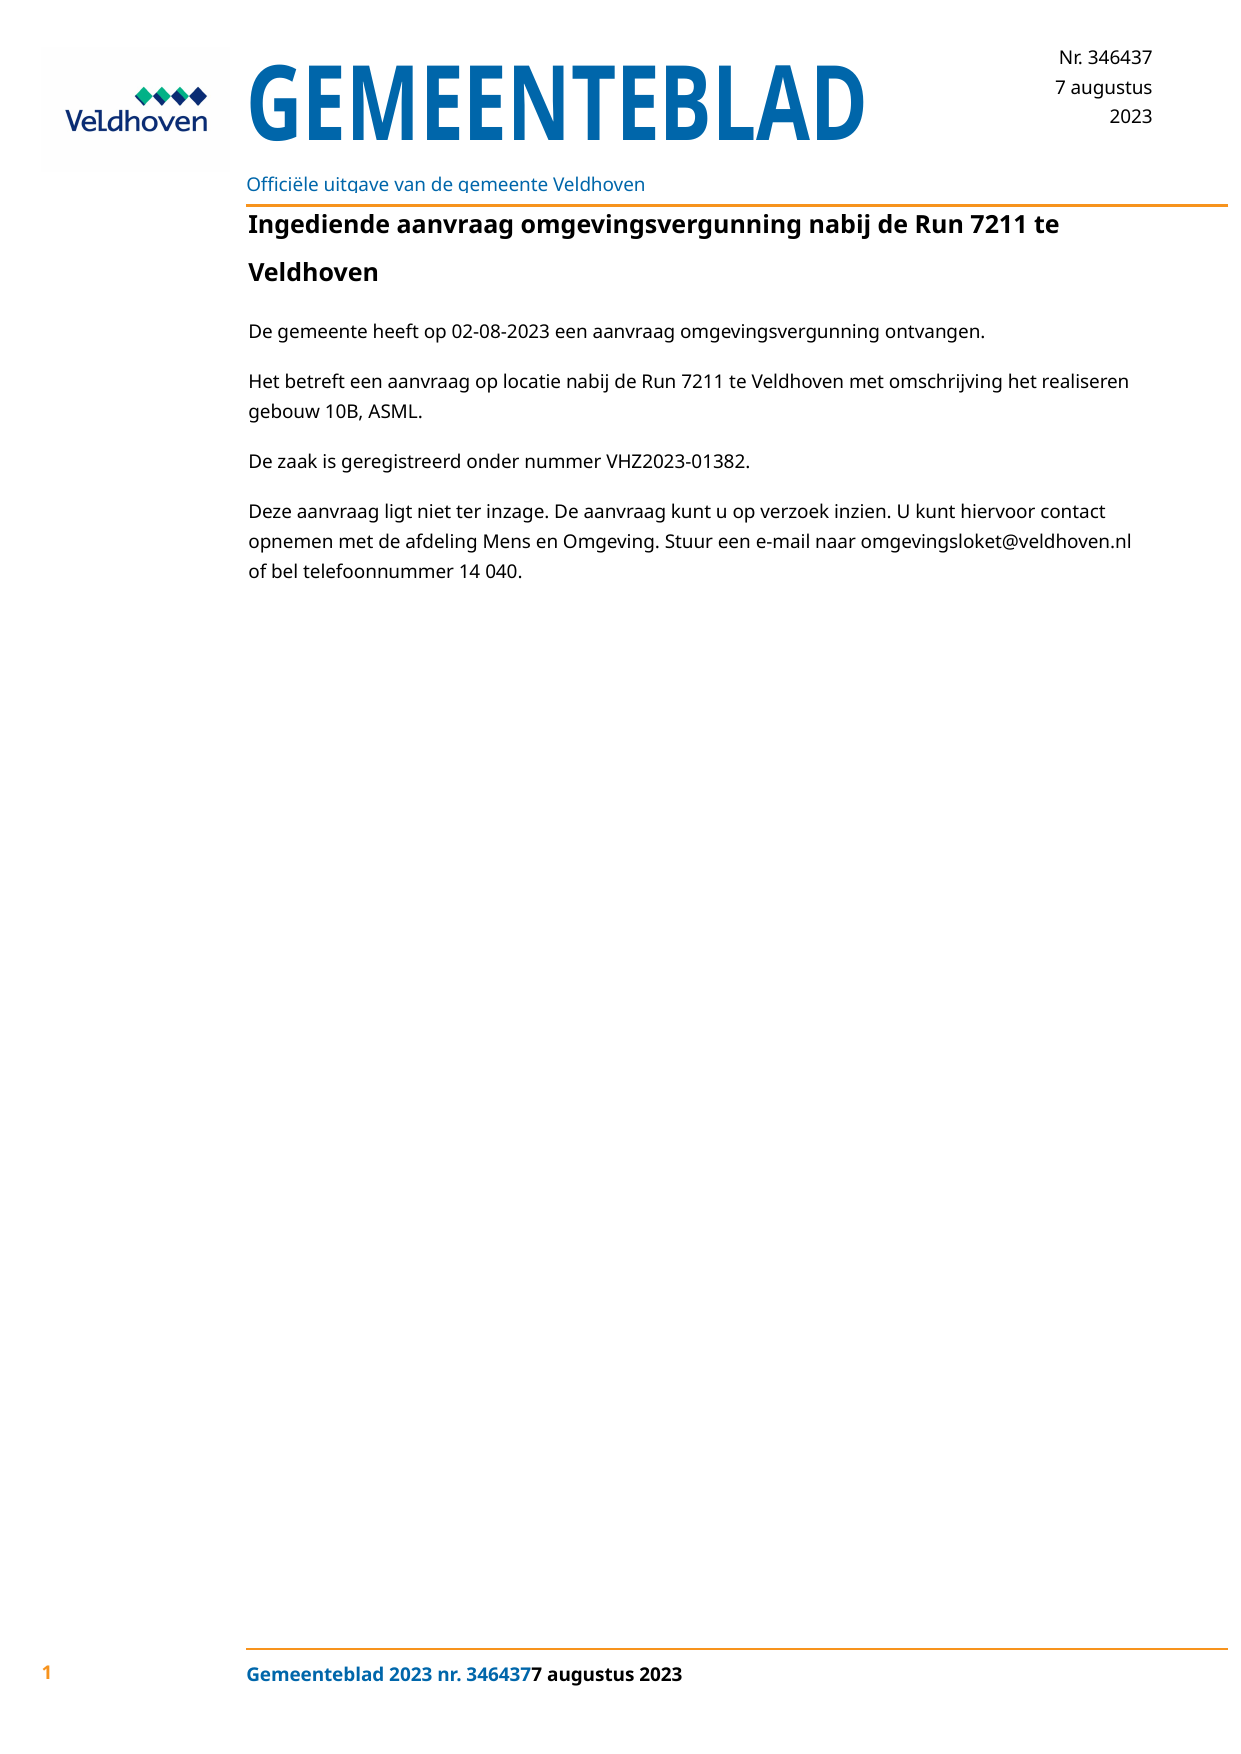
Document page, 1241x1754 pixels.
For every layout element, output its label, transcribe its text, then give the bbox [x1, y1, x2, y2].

text De zaak is geregistreerd onder nummer VHZ2023-01382. [248, 448, 1152, 474]
text Deze aanvraag ligt niet ter inzage. De aanvraag kunt u op verzoek inzien. U kunt hiervoor contact opnemen met de afdeling Mens en Omgeving. Stuur een e-mail naar omgevingsloket@veldhoven.nl of bel telefoonnummer 14 040. [248, 499, 1152, 584]
picture [41, 47, 231, 172]
text Ingediende aanvraag omgevingsvergunning nabij de Run 7211 te Veldhoven [248, 207, 1152, 288]
text De gemeente heeft op 02-08-2023 een aanvraag omgevingsvergunning ontvangen. [248, 318, 1152, 344]
text Het betreft een aanvraag op locatie nabij de Run 7211 te Veldhoven met omschrijving het realiseren gebouw 10B, ASML. [248, 368, 1152, 424]
